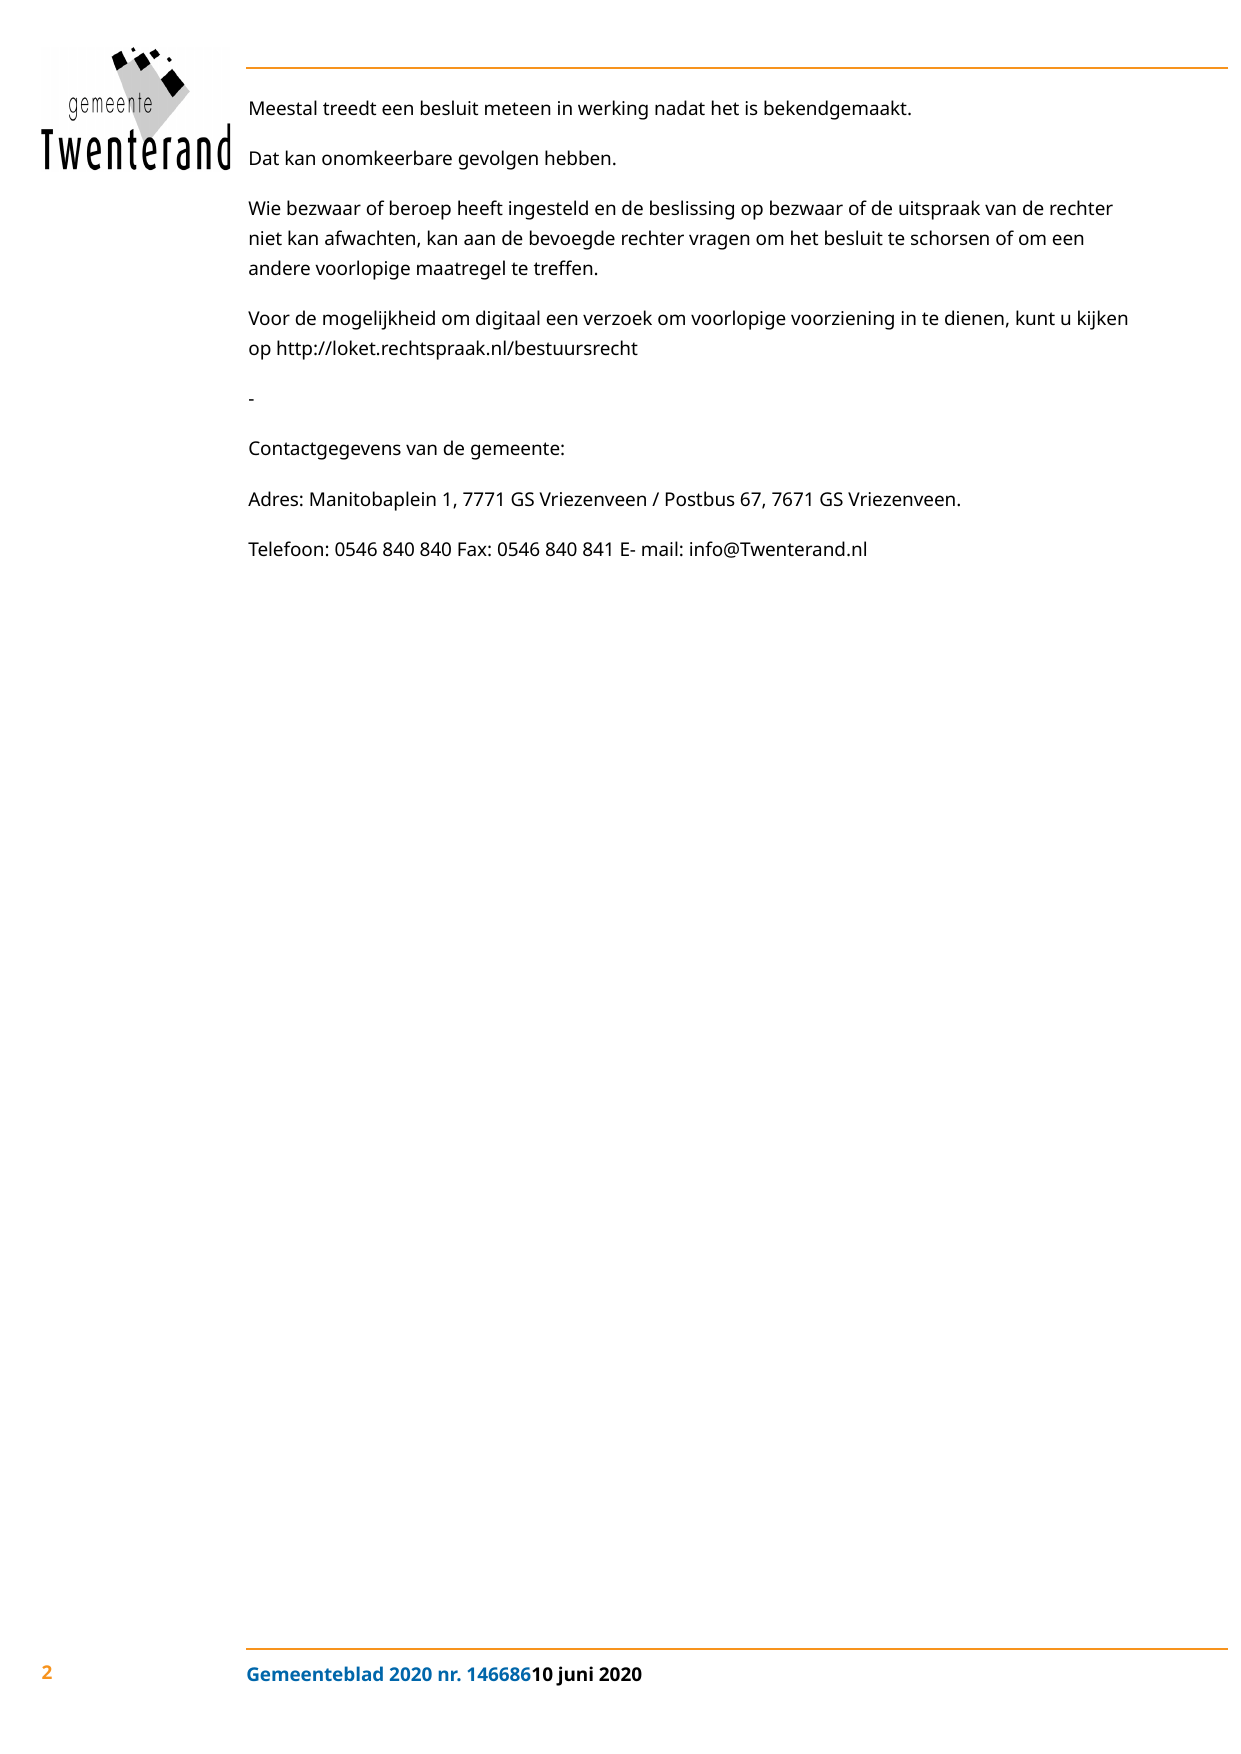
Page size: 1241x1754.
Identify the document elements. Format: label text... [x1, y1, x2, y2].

text Contactgegevens van de gemeente: [248, 436, 1152, 461]
text Adres: Manitobaplein 1, 7771 GS Vriezenveen / Postbus 67, 7671 GS Vriezenveen. [248, 486, 1152, 512]
text Wie bezwaar of beroep heeft ingesteld en de beslissing op bezwaar of de uitspraak van de rechter niet kan afwachten, kan aan de bevoegde rechter vragen om het besluit te schorsen of om een andere voorlopige maatregel te treffen. [248, 196, 1152, 281]
picture [41, 47, 231, 172]
text Voor de mogelijkheid om digitaal een verzoek om voorlopige voorziening in te dienen, kunt u kijken op http://loket.rechtspraak.nl/bestuursrecht [248, 305, 1152, 361]
text Telefoon: 0546 840 840 Fax: 0546 840 841 E- mail: info@Twenterand.nl [248, 536, 1152, 562]
text Meestal treedt een besluit meteen in werking nadat het is bekendgemaakt. [248, 95, 1152, 121]
text Dat kan onomkeerbare gevolgen hebben. [248, 145, 1152, 171]
text - [248, 385, 1152, 411]
